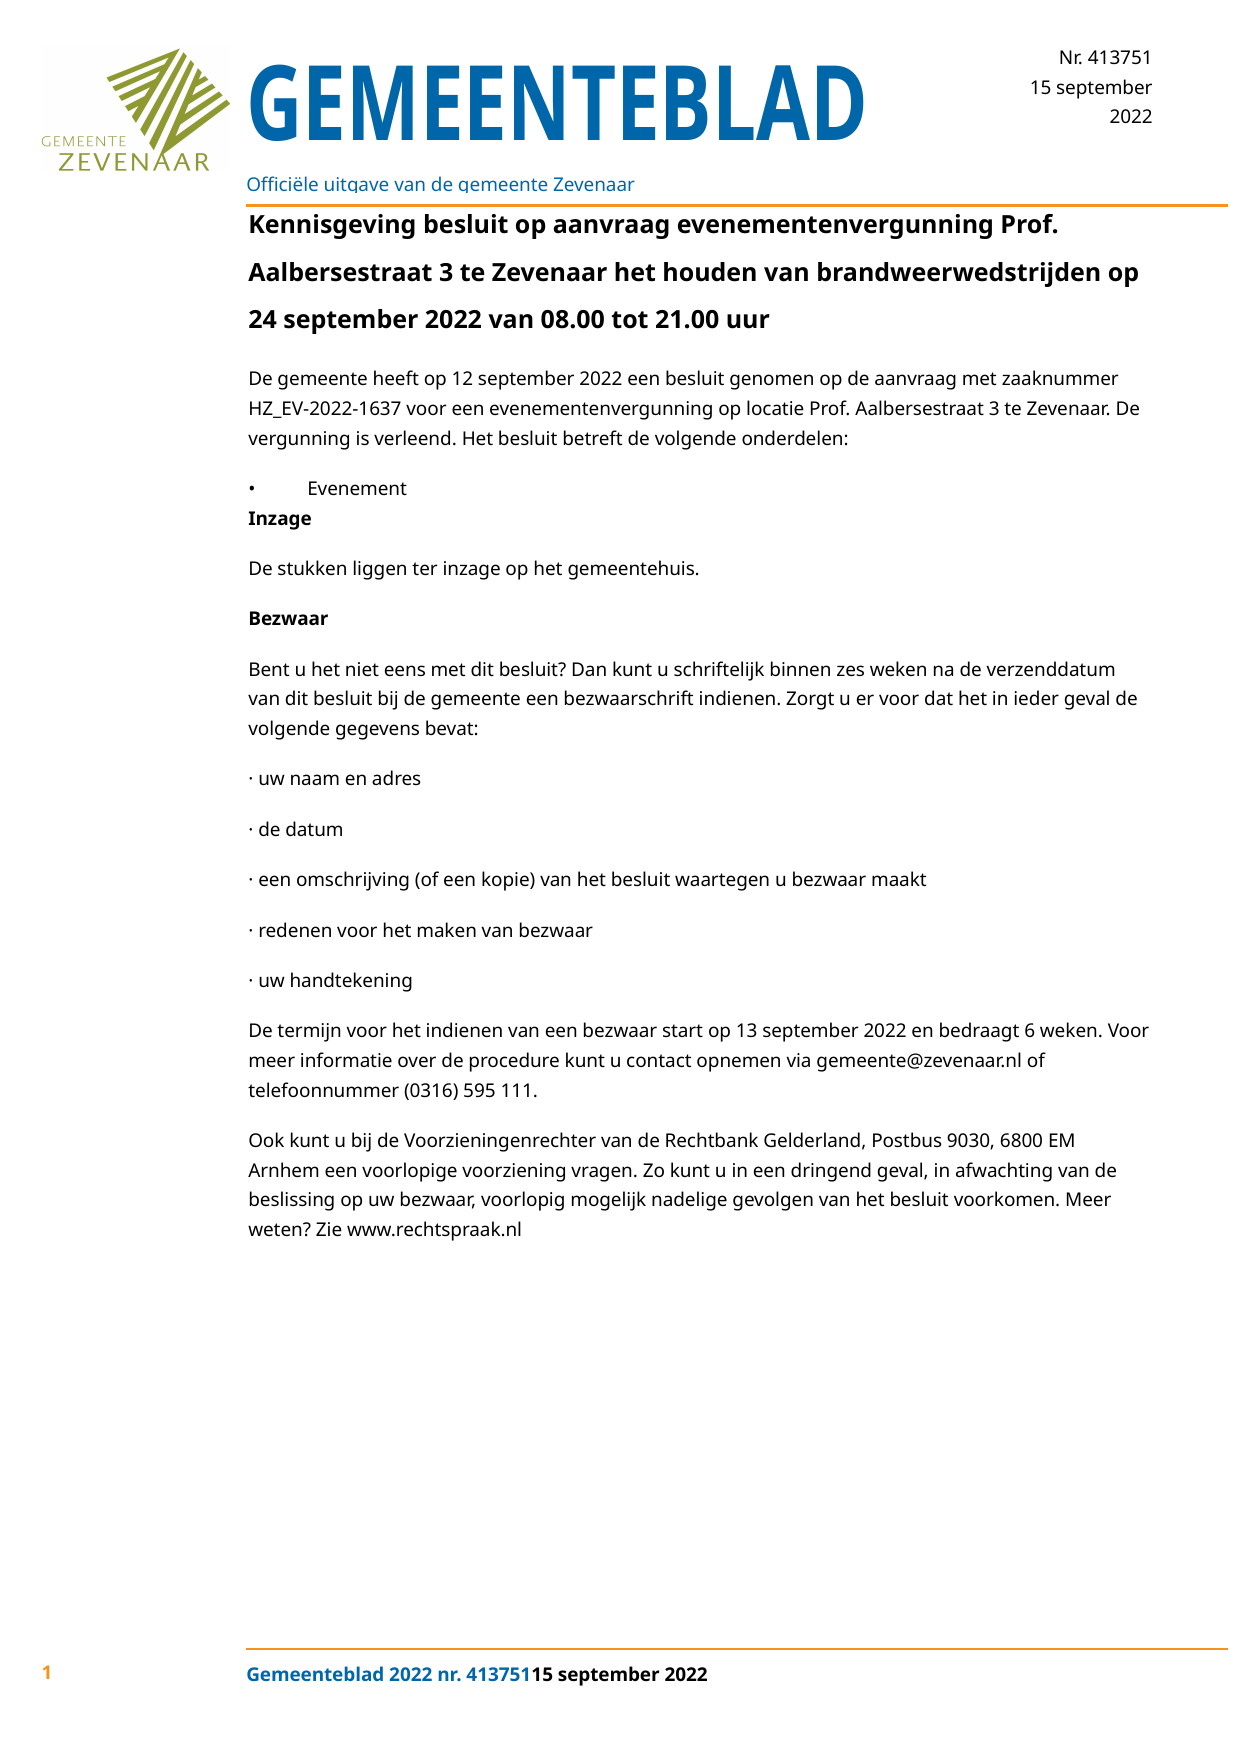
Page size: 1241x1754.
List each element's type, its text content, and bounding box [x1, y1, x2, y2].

text · redenen voor het maken van bezwaar [248, 917, 1152, 942]
text Kennisgeving besluit op aanvraag evenementenvergunning Prof. Aalbersestraat 3 te Zevenaar het houden van brandweerwedstrijden op 24 september 2022 van 08.00 tot 21.00 uur [248, 207, 1152, 336]
picture [41, 47, 231, 172]
text De stukken liggen ter inzage op het gemeentehuis. [248, 555, 1152, 581]
text Ook kunt u bij de Voorzieningenrechter van de Rechtbank Gelderland, Postbus 9030, 6800 EM Arnhem een voorlopige voorziening vragen. Zo kunt u in een dringend geval, in afwachting van de beslissing op uw bezwaar, voorlopig mogelijk nadelige gevolgen van het besluit voorkomen. Meer weten? Zie www.rechtspraak.nl [248, 1127, 1152, 1242]
text · de datum [248, 816, 1152, 842]
text Inzage [248, 505, 1152, 530]
text Bezwaar [248, 606, 1152, 631]
list Evenement [248, 475, 1152, 501]
text De gemeente heeft op 12 september 2022 een besluit genomen op de aanvraag met zaaknummer HZ_EV-2022-1637 voor een evenementenvergunning op locatie Prof. Aalbersestraat 3 te Zevenaar. De vergunning is verleend. Het besluit betreft de volgende onderdelen: [248, 366, 1152, 450]
text Bent u het niet eens met dit besluit? Dan kunt u schriftelijk binnen zes weken na de verzenddatum van dit besluit bij de gemeente een bezwaarschrift indienen. Zorgt u er voor dat het in ieder geval de volgende gegevens bevat: [248, 656, 1152, 741]
text · een omschrijving (of een kopie) van het besluit waartegen u bezwaar maakt [248, 866, 1152, 892]
text · uw naam en adres [248, 766, 1152, 791]
text De termijn voor het indienen van een bezwaar start op 13 september 2022 en bedraagt 6 weken. Voor meer informatie over de procedure kunt u contact opnemen via gemeente@zevenaar.nl of telefoonnummer (0316) 595 111. [248, 1018, 1152, 1102]
text · uw handtekening [248, 967, 1152, 993]
